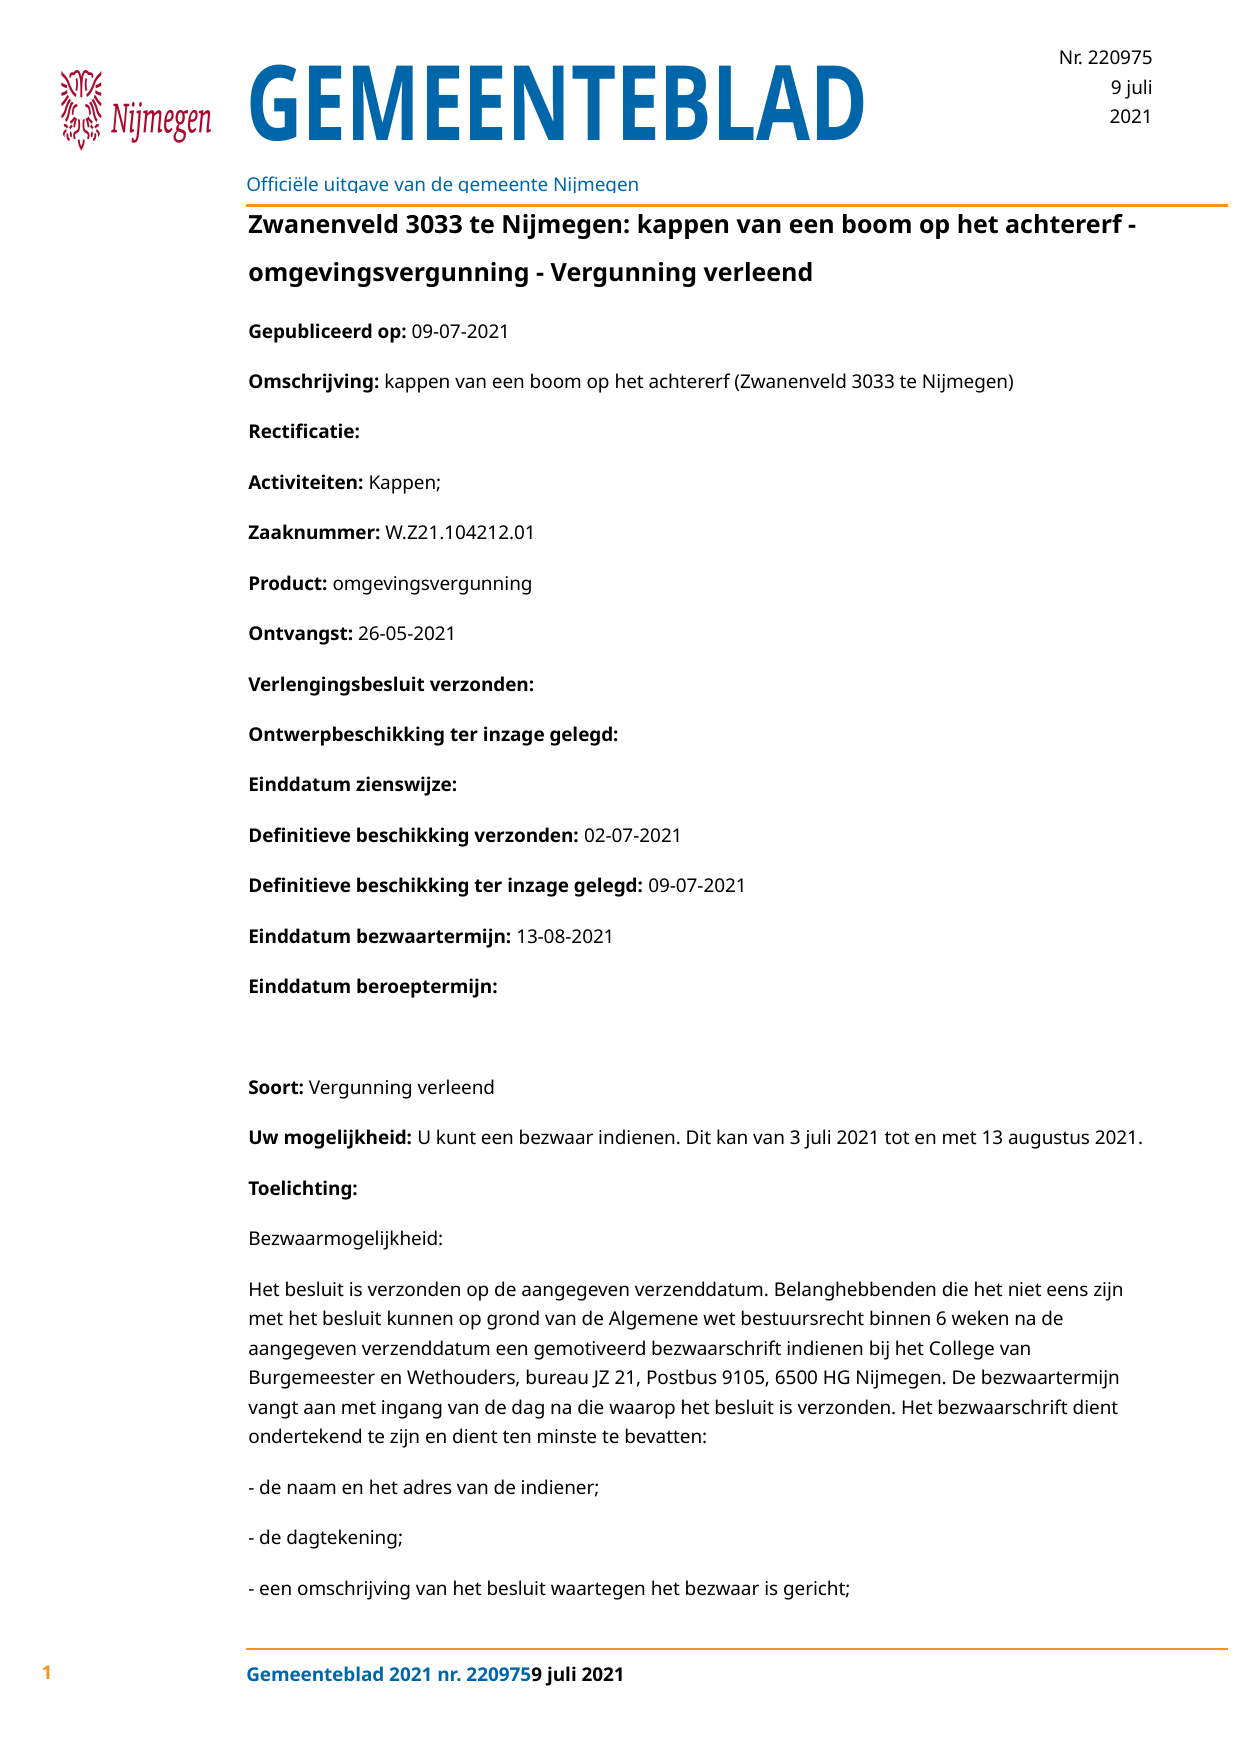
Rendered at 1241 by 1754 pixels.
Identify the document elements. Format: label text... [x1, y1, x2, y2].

text Einddatum bezwaartermijn: 13-08-2021 [248, 923, 1152, 949]
text Gepubliceerd op: 09-07-2021 [248, 318, 1152, 344]
text Definitieve beschikking verzonden: 02-07-2021 [248, 822, 1152, 848]
text Rectificatie: [248, 419, 1152, 444]
text Uw mogelijkheid: U kunt een bezwaar indienen. Dit kan van 3 juli 2021 tot en met 13 augustus 2021. [248, 1124, 1152, 1150]
text Het besluit is verzonden op de aangegeven verzenddatum. Belanghebbenden die het niet eens zijn met het besluit kunnen op grond van de Algemene wet bestuursrecht binnen 6 weken na de aangegeven verzenddatum een gemotiveerd bezwaarschrift indienen bij het College van Burgemeester en Wethouders, bureau JZ 21, Postbus 9105, 6500 HG Nijmegen. De bezwaartermijn vangt aan met ingang van de dag na die waarop het besluit is verzonden. Het bezwaarschrift dient ondertekend te zijn en dient ten minste te bevatten: [248, 1276, 1152, 1449]
text Zaaknummer: W.Z21.104212.01 [248, 519, 1152, 545]
text Zwanenveld 3033 te Nijmegen: kappen van een boom op het achtererf - omgevingsvergunning - Vergunning verleend [248, 207, 1152, 288]
text Product: omgevingsvergunning [248, 570, 1152, 596]
text Omschrijving: kappen van een boom op het achtererf (Zwanenveld 3033 te Nijmegen) [248, 368, 1152, 394]
text Verlengingsbesluit verzonden: [248, 671, 1152, 697]
text Einddatum beroeptermijn: [248, 973, 1152, 999]
text Einddatum zienswijze: [248, 772, 1152, 797]
text Definitieve beschikking ter inzage gelegd: 09-07-2021 [248, 872, 1152, 898]
text Soort: Vergunning verleend [248, 1074, 1152, 1100]
text - de dagtekening; [248, 1524, 1152, 1550]
text Bezwaarmogelijkheid: [248, 1225, 1152, 1251]
text - een omschrijving van het besluit waartegen het bezwaar is gericht; [248, 1575, 1152, 1601]
text - de naam en het adres van de indiener; [248, 1474, 1152, 1500]
text Ontvangst: 26-05-2021 [248, 620, 1152, 646]
text Ontwerpbeschikking ter inzage gelegd: [248, 721, 1152, 747]
text Activiteiten: Kappen; [248, 469, 1152, 495]
text Toelichting: [248, 1175, 1152, 1201]
picture [41, 47, 231, 172]
